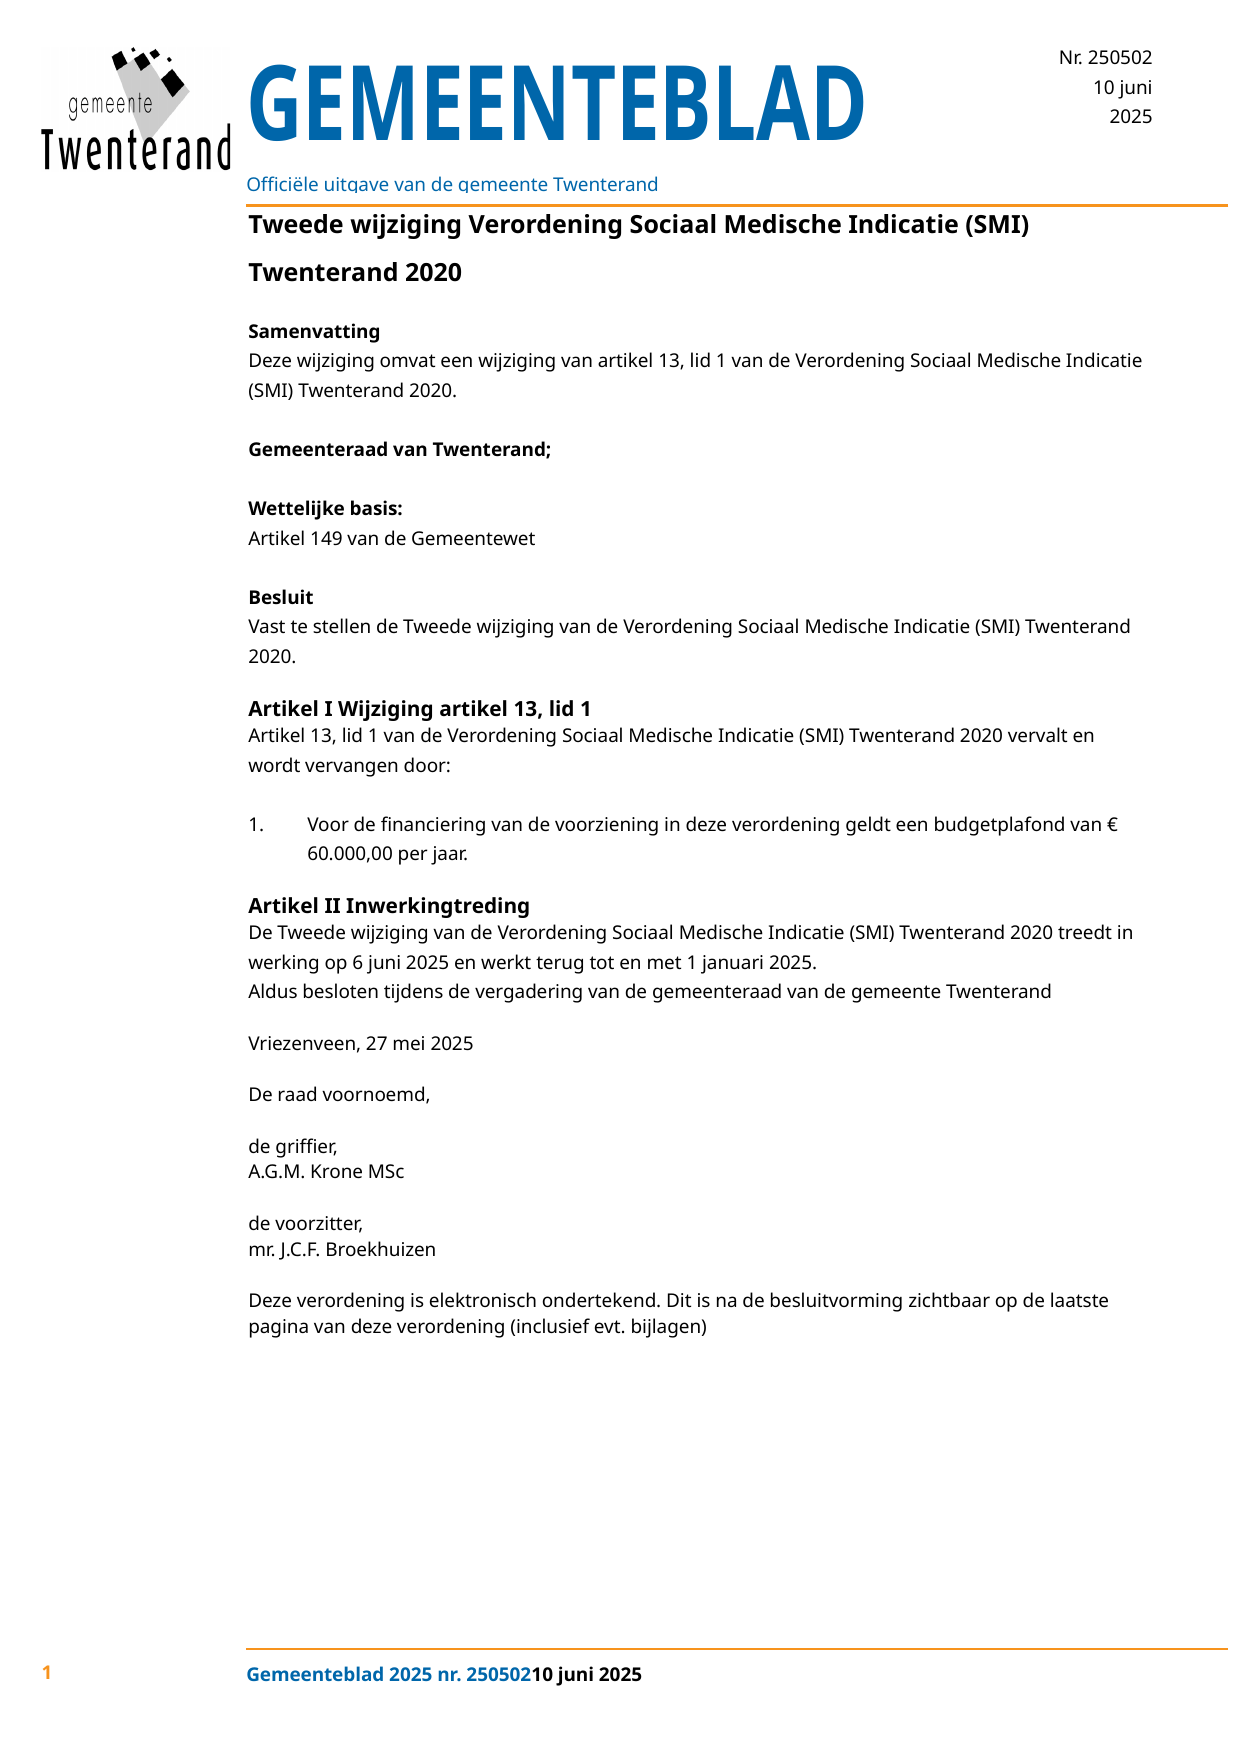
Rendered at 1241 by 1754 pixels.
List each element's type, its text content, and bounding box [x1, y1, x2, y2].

text mr. J.C.F. Broekhuizen [248, 1236, 1152, 1262]
text Samenvatting [248, 318, 1152, 344]
text Gemeenteraad van Twenterand; [248, 436, 1152, 462]
text Vriezenveen, 27 mei 2025 [248, 1030, 1152, 1056]
text Artikel 13, lid 1 van de Verordening Sociaal Medische Indicatie (SMI) Twenterand 2020 vervalt en wordt vervangen door: [248, 722, 1152, 777]
list Voor de financiering van de voorziening in deze verordening geldt een budgetplafond van € 60.000,00 per jaar. [248, 811, 1152, 866]
text Wettelijke basis: [248, 495, 1152, 521]
text A.G.M. Krone MSc [248, 1159, 1152, 1184]
text Deze wijziging omvat een wijziging van artikel 13, lid 1 van de Verordening Sociaal Medische Indicatie (SMI) Twenterand 2020. [248, 347, 1152, 403]
text Aldus besloten tijdens de vergadering van de gemeenteraad van de gemeente Twenterand [248, 978, 1152, 1004]
text de griffier, [248, 1133, 1152, 1159]
text Artikel 149 van de Gemeentewet [248, 525, 1152, 551]
text De Tweede wijziging van de Verordening Sociaal Medische Indicatie (SMI) Twenterand 2020 treedt in werking op 6 juni 2025 en werkt terug tot en met 1 januari 2025. [248, 919, 1152, 975]
text de voorzitter, [248, 1210, 1152, 1236]
text Artikel II Inwerkingtreding [248, 891, 1152, 919]
text Vast te stellen de Tweede wijziging van de Verordening Sociaal Medische Indicatie (SMI) Twenterand 2020. [248, 614, 1152, 669]
text Deze verordening is elektronisch ondertekend. Dit is na de besluitvorming zichtbaar op de laatste pagina van deze verordening (inclusief evt. bijlagen) [248, 1287, 1152, 1339]
text Tweede wijziging Verordening Sociaal Medische Indicatie (SMI) Twenterand 2020 [248, 207, 1152, 288]
text Artikel I Wijziging artikel 13, lid 1 [248, 694, 1152, 722]
picture [41, 47, 231, 172]
text De raad voornoemd, [248, 1081, 1152, 1107]
text Besluit [248, 584, 1152, 610]
